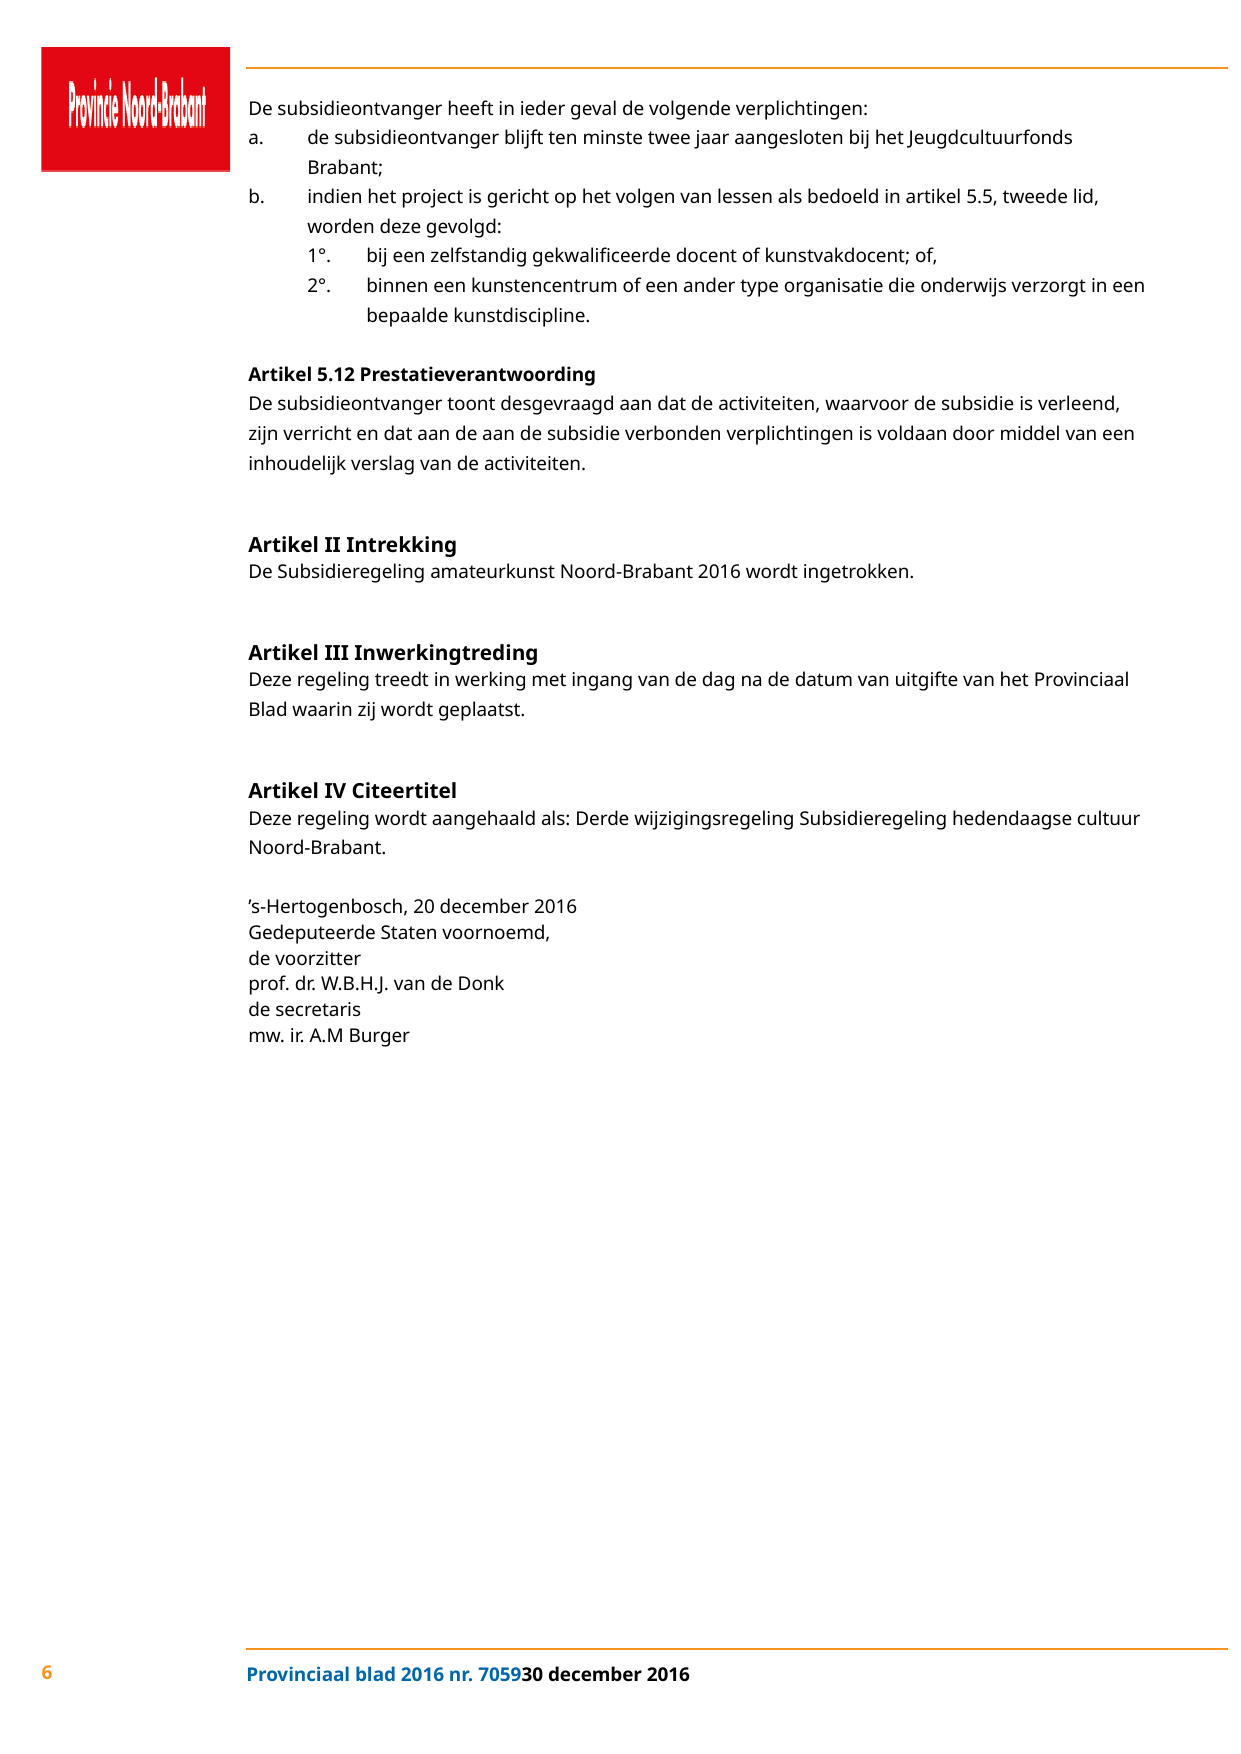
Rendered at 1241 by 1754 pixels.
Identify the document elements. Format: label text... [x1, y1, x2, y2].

list binnen een kunstencentrum of een ander type organisatie die onderwijs verzorgt in een bepaalde kunstdiscipline. [307, 272, 1152, 328]
text ’s-Hertogenbosch, 20 december 2016 [248, 893, 1152, 919]
text Artikel II Intrekking [248, 530, 1152, 558]
text Artikel 5.12 Prestatieverantwoording [248, 361, 1152, 387]
list indien het project is gericht op het volgen van lessen als bedoeld in artikel 5.5, tweede lid, worden deze gevolgd: [248, 183, 1152, 239]
text De Subsidieregeling amateurkunst Noord-Brabant 2016 wordt ingetrokken. [248, 558, 1152, 584]
text De subsidieontvanger toont desgevraagd aan dat de activiteiten, waarvoor de subsidie is verleend, zijn verricht en dat aan de aan de subsidie verbonden verplichtingen is voldaan door middel van een inhoudelijk verslag van de activiteiten. [248, 391, 1152, 476]
list bij een zelfstandig gekwalificeerde docent of kunstvakdocent; of, [307, 243, 1152, 268]
text mw. ir. A.M Burger [248, 1022, 1152, 1048]
text de secretaris [248, 996, 1152, 1022]
text Artikel III Inwerkingtreding [248, 638, 1152, 667]
text Deze regeling wordt aangehaald als: Derde wijzigingsregeling Subsidieregeling hedendaagse cultuur Noord-Brabant. [248, 805, 1152, 860]
text prof. dr. W.B.H.J. van de Donk [248, 971, 1152, 996]
text Gedeputeerde Staten voornoemd, [248, 919, 1152, 945]
picture [41, 47, 231, 172]
text Deze regeling treedt in werking met ingang van de dag na de datum van uitgifte van het Provinciaal Blad waarin zij wordt geplaatst. [248, 667, 1152, 722]
list de subsidieontvanger blijft ten minste twee jaar aangesloten bij het Jeugdcultuurfonds Brabant; [248, 124, 1152, 180]
text Artikel IV Citeertitel [248, 776, 1152, 805]
text de voorzitter [248, 945, 1152, 971]
text De subsidieontvanger heeft in ieder geval de volgende verplichtingen: [248, 95, 1152, 121]
